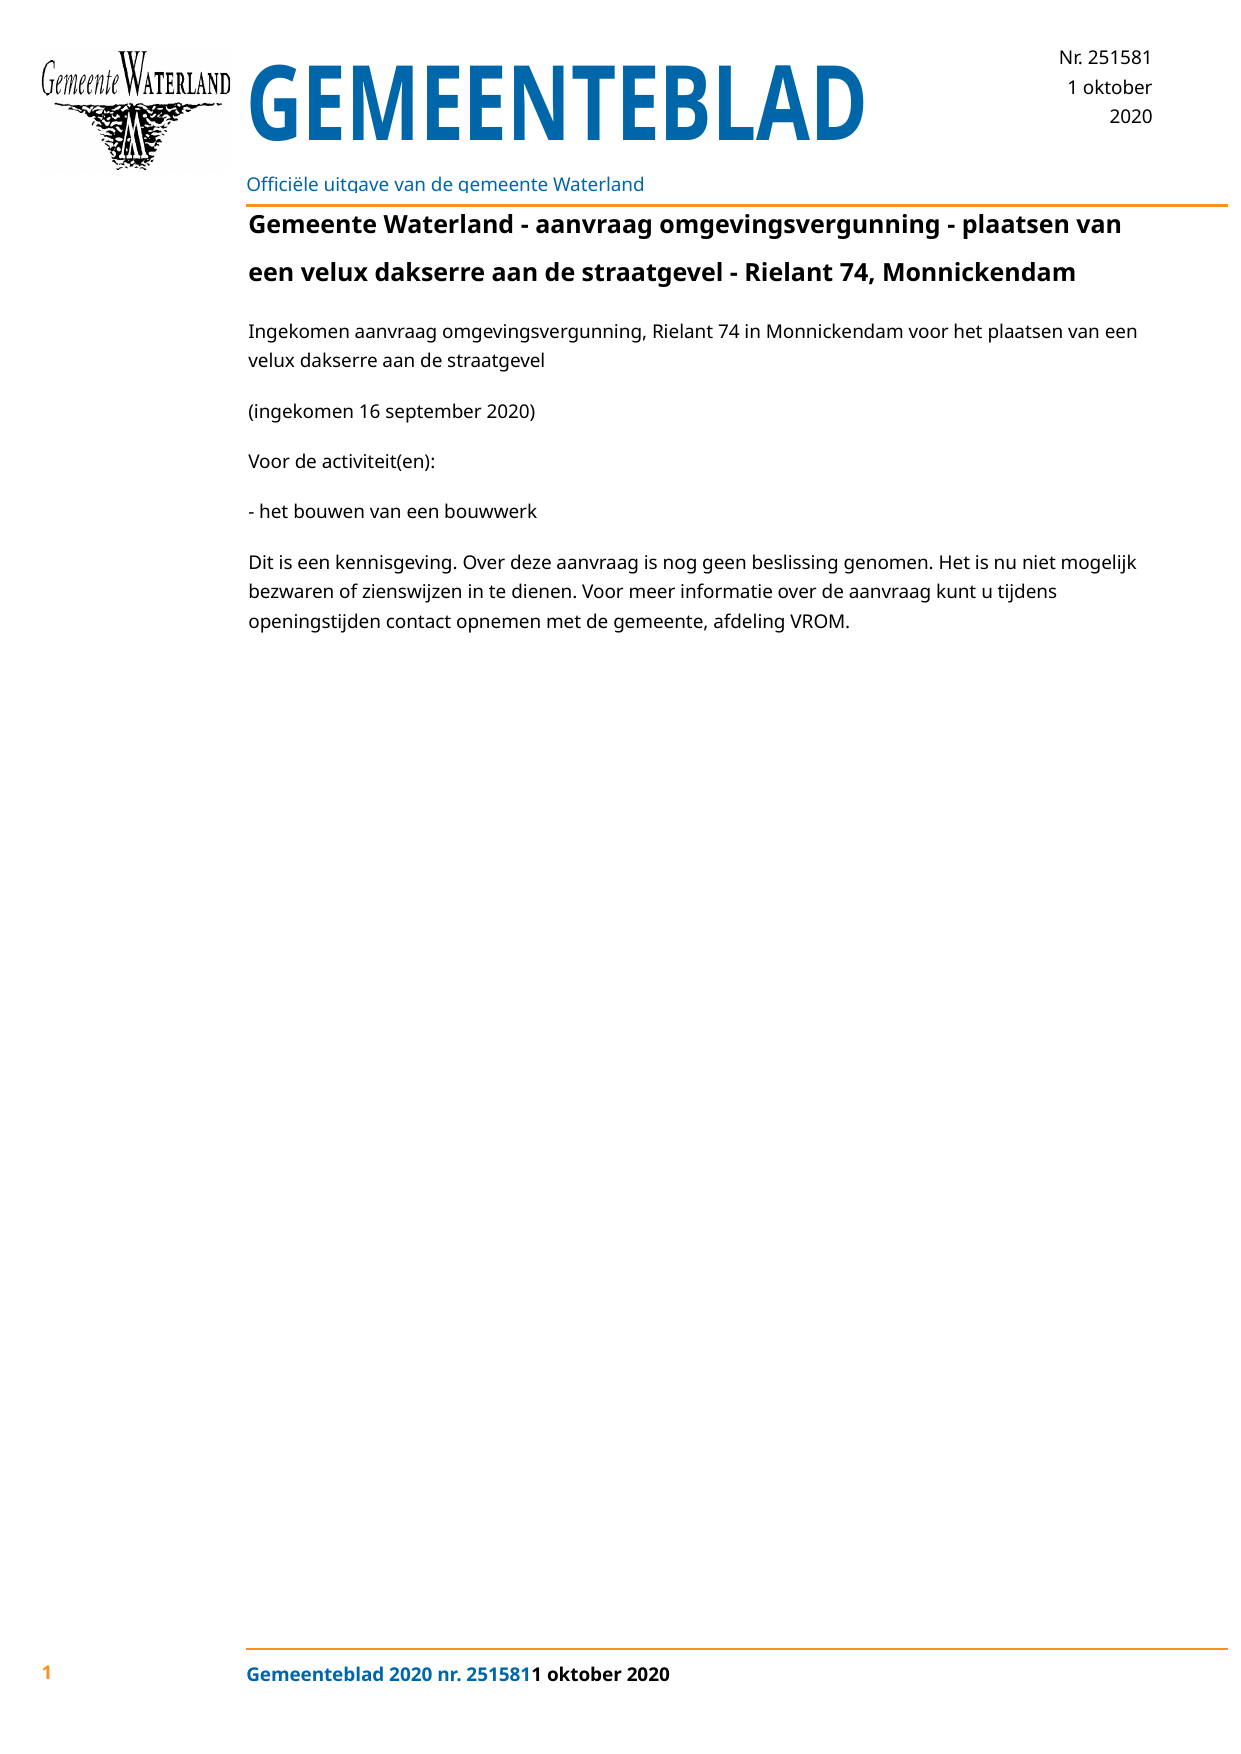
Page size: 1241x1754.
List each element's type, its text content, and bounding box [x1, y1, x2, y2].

text Voor de activiteit(en): [248, 448, 1152, 474]
text Ingekomen aanvraag omgevingsvergunning, Rielant 74 in Monnickendam voor het plaatsen van een velux dakserre aan de straatgevel [248, 318, 1152, 373]
text (ingekomen 16 september 2020) [248, 398, 1152, 424]
text Gemeente Waterland - aanvraag omgevingsvergunning - plaatsen van een velux dakserre aan de straatgevel - Rielant 74, Monnickendam [248, 207, 1152, 288]
text Dit is een kennisgeving. Over deze aanvraag is nog geen beslissing genomen. Het is nu niet mogelijk bezwaren of zienswijzen in te dienen. Voor meer informatie over de aanvraag kunt u tijdens openingstijden contact opnemen met de gemeente, afdeling VROM. [248, 549, 1152, 634]
text - het bouwen van een bouwwerk [248, 499, 1152, 524]
picture [41, 47, 231, 172]
